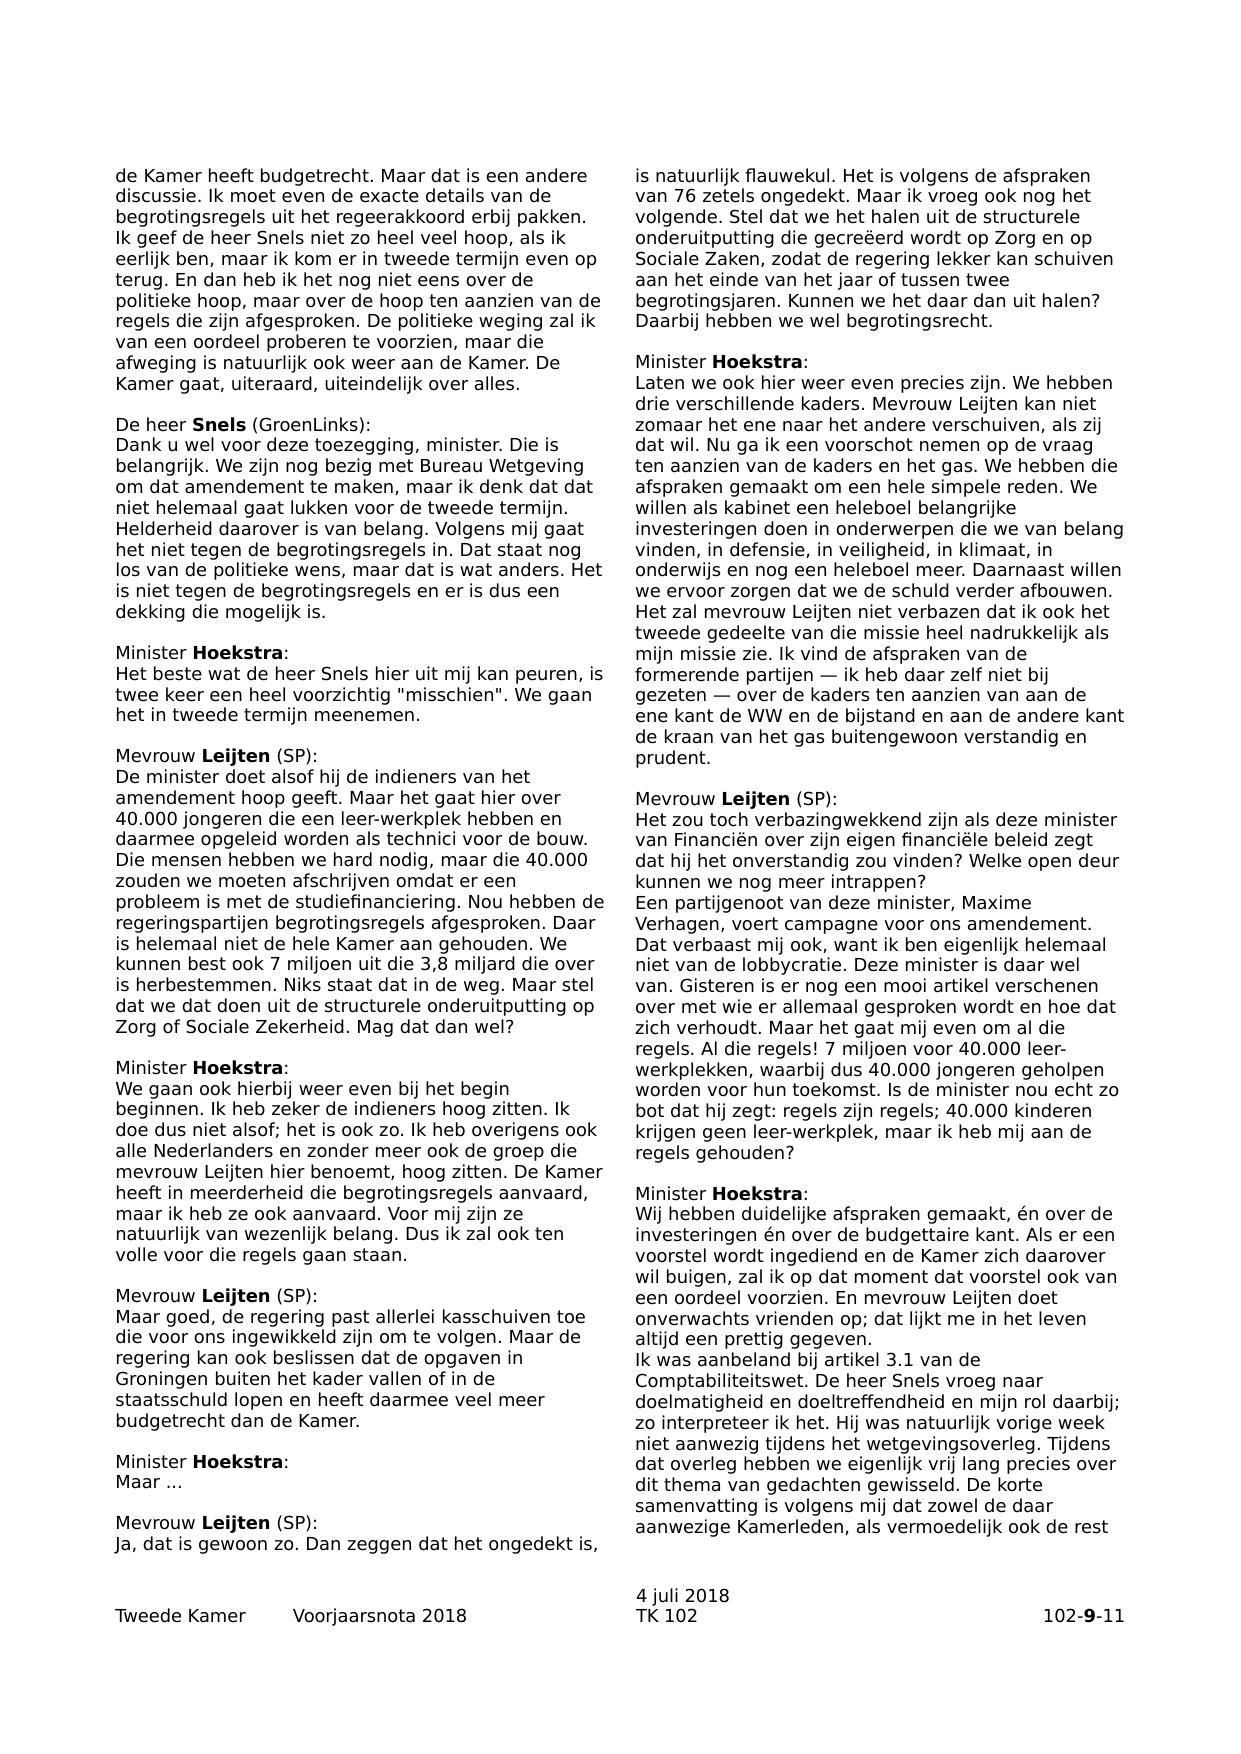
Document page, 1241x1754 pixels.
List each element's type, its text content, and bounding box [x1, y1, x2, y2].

text Dank u wel voor deze toezegging, minister. Die is belangrijk. We zijn nog bezig met Bureau Wetgeving om dat amendement te maken, maar ik denk dat dat niet helemaal gaat lukken voor de tweede termijn. Helderheid daarover is van belang. Volgens mij gaat het niet tegen de begrotingsregels in. Dat staat nog los van de politieke wens, maar dat is wat anders. Het is niet tegen de begrotingsregels en er is dus een dekking die mogelijk is. [115, 435, 605, 623]
text is natuurlijk flauwekul. Het is volgens de afspraken van 76 zetels ongedekt. Maar ik vroeg ook nog het volgende. Stel dat we het halen uit de structurele onderuitputting die gecreëerd wordt op Zorg en op Sociale Zaken, zodat de regering lekker kan schuiven aan het einde van het jaar of tussen twee begrotingsjaren. Kunnen we het daar dan uit halen? Daarbij hebben we wel begrotingsrecht. [635, 165, 1125, 332]
text Minister Hoekstra: [635, 1183, 1125, 1204]
text Het beste wat de heer Snels hier uit mij kan peuren, is twee keer een heel voorzichtig "misschien". We gaan het in tweede termijn meenemen. [115, 663, 605, 726]
text Het zou toch verbazingwekkend zijn als deze minister van Financiën over zijn eigen financiële beleid zegt dat hij het onverstandig zou vinden? Welke open deur kunnen we nog meer intrappen? [635, 809, 1125, 893]
text Ik was aanbeland bij artikel 3.1 van de Comptabiliteitswet. De heer Snels vroeg naar doelmatigheid en doeltreffendheid en mijn rol daarbij; zo interpreteer ik het. Hij was natuurlijk vorige week niet aanwezig tijdens het wetgevingsoverleg. Tijdens dat overleg hebben we eigenlijk vrij lang precies over dit thema van gedachten gewisseld. De korte samenvatting is volgens mij dat zowel de daar aanwezige Kamerleden, als vermoedelijk ook de rest [635, 1350, 1125, 1537]
text Een partijgenoot van deze minister, Maxime Verhagen, voert campagne voor ons amendement. Dat verbaast mij ook, want ik ben eigenlijk helemaal niet van de lobbycratie. Deze minister is daar wel van. Gisteren is er nog een mooi artikel verschenen over met wie er allemaal gesproken wordt en hoe dat zich verhoudt. Maar het gaat mij even om al die regels. Al die regels! 7 miljoen voor 40.000 leer-werkplekken, waarbij dus 40.000 jongeren geholpen worden voor hun toekomst. Is de minister nou echt zo bot dat hij zegt: regels zijn regels; 40.000 kinderen krijgen geen leer-werkplek, maar ik heb mij aan de regels gehouden? [635, 893, 1125, 1163]
text Minister Hoekstra: [635, 352, 1125, 373]
text De heer Snels (GroenLinks): [115, 414, 605, 435]
text Mevrouw Leijten (SP): [115, 1286, 605, 1306]
text de Kamer heeft budgetrecht. Maar dat is een andere discussie. Ik moet even de exacte details van de begrotingsregels uit het regeerakkoord erbij pakken. Ik geef de heer Snels niet zo heel veel hoop, als ik eerlijk ben, maar ik kom er in tweede termijn even op terug. En dan heb ik het nog niet eens over de politieke hoop, maar over de hoop ten aanzien van de regels die zijn afgesproken. De politieke weging zal ik van een oordeel proberen te voorzien, maar die afweging is natuurlijk ook weer aan de Kamer. De Kamer gaat, uiteraard, uiteindelijk over alles. [115, 165, 605, 394]
text Laten we ook hier weer even precies zijn. We hebben drie verschillende kaders. Mevrouw Leijten kan niet zomaar het ene naar het andere verschuiven, als zij dat wil. Nu ga ik een voorschot nemen op de vraag ten aanzien van de kaders en het gas. We hebben die afspraken gemaakt om een hele simpele reden. We willen als kabinet een heleboel belangrijke investeringen doen in onderwerpen die we van belang vinden, in defensie, in veiligheid, in klimaat, in onderwijs en nog een heleboel meer. Daarnaast willen we ervoor zorgen dat we de schuld verder afbouwen. Het zal mevrouw Leijten niet verbazen dat ik ook het tweede gedeelte van die missie heel nadrukkelijk als mijn missie zie. Ik vind de afspraken van de formerende partijen — ik heb daar zelf niet bij gezeten — over de kaders ten aanzien van aan de ene kant de WW en de bijstand en aan de andere kant de kraan van het gas buitengewoon verstandig en prudent. [635, 373, 1125, 768]
text Mevrouw Leijten (SP): [115, 746, 605, 767]
text Wij hebben duidelijke afspraken gemaakt, én over de investeringen én over de budgettaire kant. Als er een voorstel wordt ingediend en de Kamer zich daarover wil buigen, zal ik op dat moment dat voorstel ook van een oordeel voorzien. En mevrouw Leijten doet onverwachts vrienden op; dat lijkt me in het leven altijd een prettig gegeven. [635, 1204, 1125, 1350]
text Maar ... [115, 1472, 605, 1493]
text Minister Hoekstra: [115, 1451, 605, 1472]
text Minister Hoekstra: [115, 643, 605, 663]
text We gaan ook hierbij weer even bij het begin beginnen. Ik heb zeker de indieners hoog zitten. Ik doe dus niet alsof; het is ook zo. Ik heb overigens ook alle Nederlanders en zonder meer ook de groep die mevrouw Leijten hier benoemt, hoog zitten. De Kamer heeft in meerderheid die begrotingsregels aanvaard, maar ik heb ze ook aanvaard. Voor mij zijn ze natuurlijk van wezenlijk belang. Dus ik zal ook ten volle voor die regels gaan staan. [115, 1078, 605, 1266]
text Mevrouw Leijten (SP): [115, 1513, 605, 1534]
text Ja, dat is gewoon zo. Dan zeggen dat het ongedekt is, [115, 1534, 605, 1554]
text De minister doet alsof hij de indieners van het amendement hoop geeft. Maar het gaat hier over 40.000 jongeren die een leer-werkplek hebben en daarmee opgeleid worden als technici voor de bouw. Die mensen hebben we hard nodig, maar die 40.000 zouden we moeten afschrijven omdat er een probleem is met de studiefinanciering. Nou hebben de regeringspartijen begrotingsregels afgesproken. Daar is helemaal niet de hele Kamer aan gehouden. We kunnen best ook 7 miljoen uit die 3,8 miljard die over is herbestemmen. Niks staat dat in de weg. Maar stel dat we dat doen uit de structurele onderuitputting op Zorg of Sociale Zekerheid. Mag dat dan wel? [115, 767, 605, 1037]
text Maar goed, de regering past allerlei kasschuiven toe die voor ons ingewikkeld zijn om te volgen. Maar de regering kan ook beslissen dat de opgaven in Groningen buiten het kader vallen of in de staatsschuld lopen en heeft daarmee veel meer budgetrecht dan de Kamer. [115, 1306, 605, 1431]
text Minister Hoekstra: [115, 1057, 605, 1078]
text Mevrouw Leijten (SP): [635, 788, 1125, 809]
